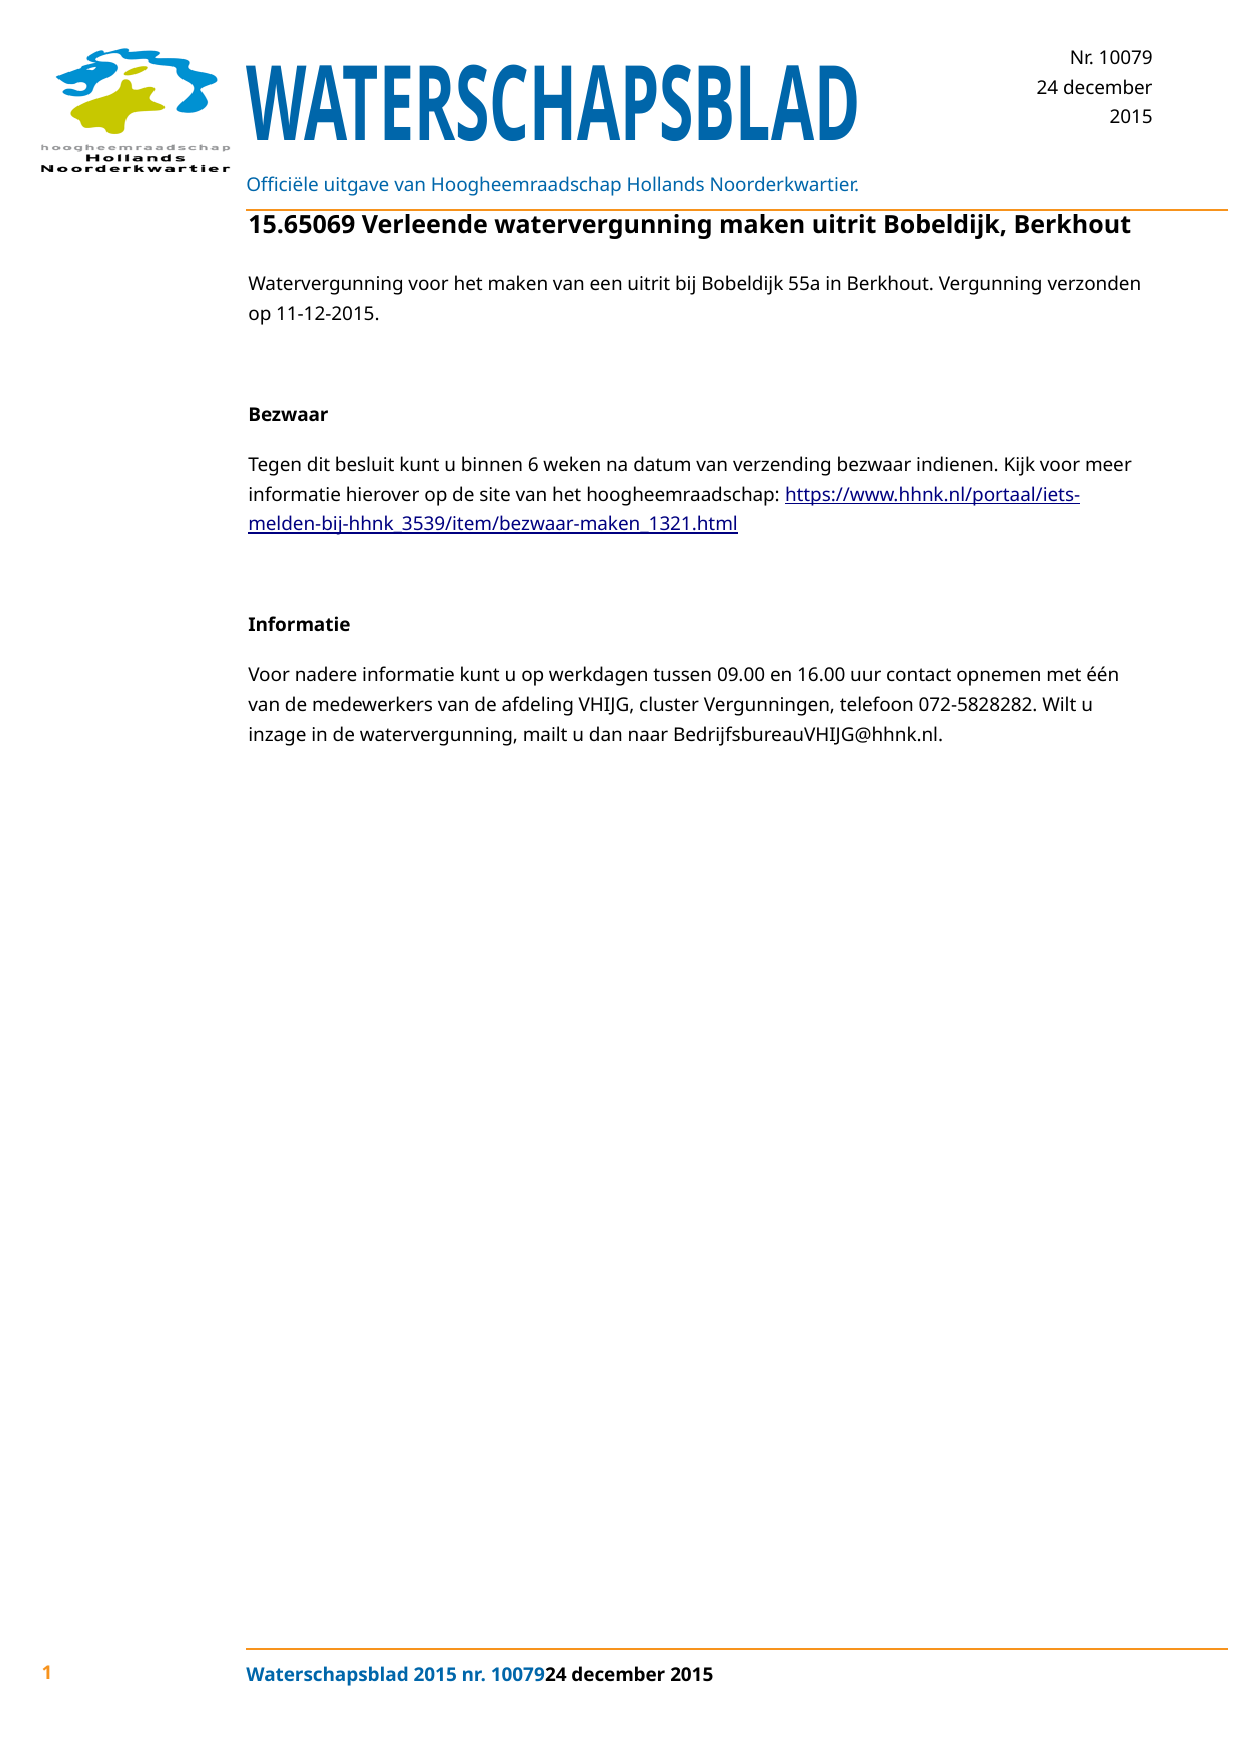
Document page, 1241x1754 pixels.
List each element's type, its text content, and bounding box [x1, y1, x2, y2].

picture [41, 47, 231, 172]
text Tegen dit besluit kunt u binnen 6 weken na datum van verzending bezwaar indienen. Kijk voor meer informatie hierover op de site van het hoogheemraadschap: https://www.hhnk.nl/portaal/iets-melden-bij-hhnk_3539/item/bezwaar-maken_1321.html [248, 451, 1152, 536]
text Bezwaar [248, 401, 1152, 426]
text 15.65069 Verleende watervergunning maken uitrit Bobeldijk, Berkhout [248, 211, 1152, 241]
text Voor nadere informatie kunt u op werkdagen tussen 09.00 en 16.00 uur contact opnemen met één van de medewerkers van de afdeling VHIJG, cluster Vergunningen, telefoon 072-5828282. Wilt u inzage in de watervergunning, mailt u dan naar BedrijfsbureauVHIJG@hhnk.nl. [248, 662, 1152, 746]
text Watervergunning voor het maken van een uitrit bij Bobeldijk 55a in Berkhout. Vergunning verzonden op 11-12-2015. [248, 270, 1152, 326]
text Informatie [248, 611, 1152, 637]
